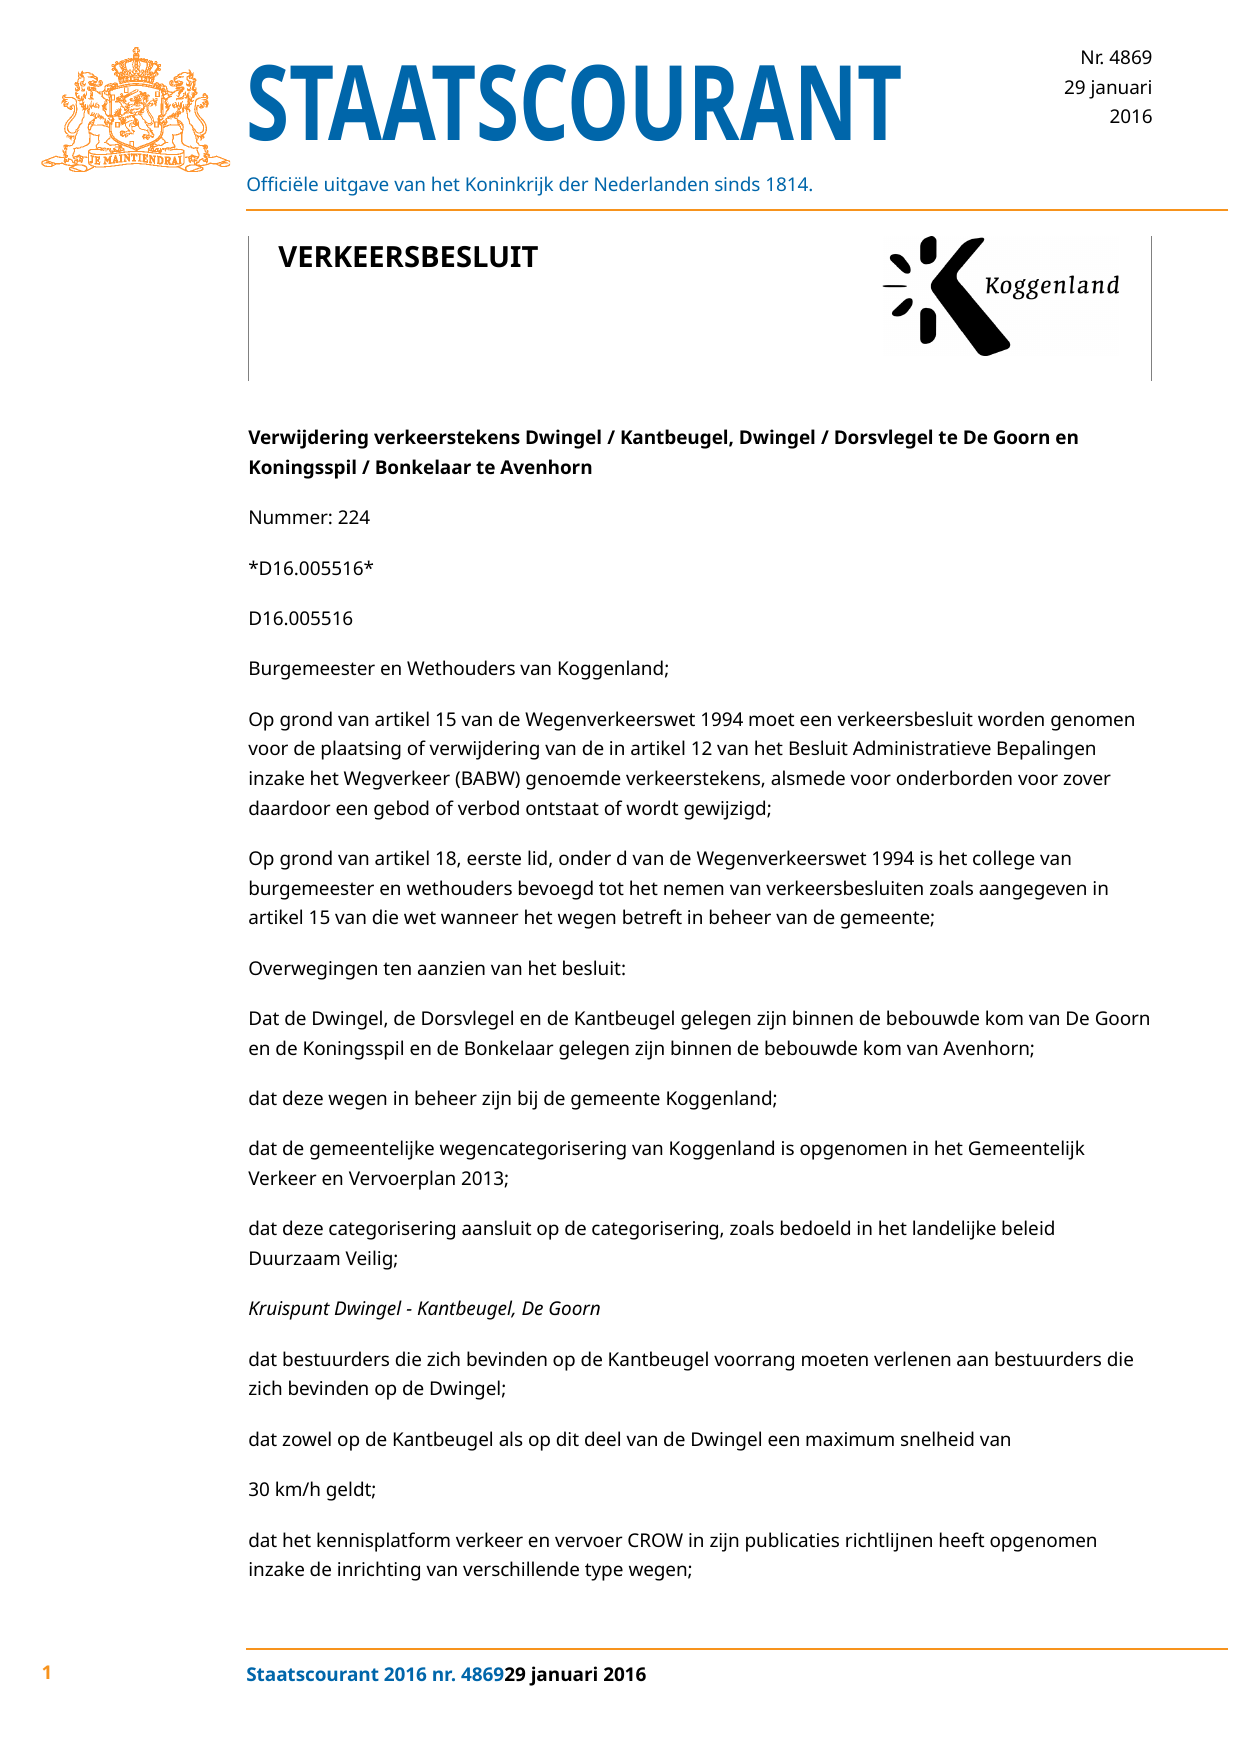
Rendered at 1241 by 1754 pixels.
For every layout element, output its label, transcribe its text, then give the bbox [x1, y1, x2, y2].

text dat bestuurders die zich bevinden op de Kantbeugel voorrang moeten verlenen aan bestuurders die zich bevinden op de Dwingel; [248, 1346, 1152, 1401]
text Op grond van artikel 15 van de Wegenverkeerswet 1994 moet een verkeersbesluit worden genomen voor de plaatsing of verwijdering van de in artikel 12 van het Besluit Administratieve Bepalingen inzake het Wegverkeer (BABW) genoemde verkeerstekens, alsmede voor onderborden voor zover daardoor een gebod of verbod ontstaat of wordt gewijzigd; [248, 706, 1152, 821]
text D16.005516 [248, 605, 1152, 631]
text *D16.005516* [248, 555, 1152, 581]
picture [41, 47, 231, 172]
picture [882, 236, 1119, 356]
text Nummer: 224 [248, 504, 1152, 530]
text dat deze wegen in beheer zijn bij de gemeente Koggenland; [248, 1085, 1152, 1111]
text Burgemeester en Wethouders van Koggenland; [248, 656, 1152, 681]
text Op grond van artikel 18, eerste lid, onder d van de Wegenverkeerswet 1994 is het college van burgemeester en wethouders bevoegd tot het nemen van verkeersbesluiten zoals aangegeven in artikel 15 van die wet wanneer het wegen betreft in beheer van de gemeente; [248, 845, 1152, 930]
text Dat de Dwingel, de Dorsvlegel en de Kantbeugel gelegen zijn binnen de bebouwde kom van De Goorn en de Koningsspil en de Bonkelaar gelegen zijn binnen de bebouwde kom van Avenhorn; [248, 1005, 1152, 1061]
text dat deze categorisering aansluit op de categorisering, zoals bedoeld in het landelijke beleid Duurzaam Veilig; [248, 1216, 1152, 1271]
text Overwegingen ten aanzien van het besluit: [248, 955, 1152, 981]
text dat het kennisplatform verkeer en vervoer CROW in zijn publicaties richtlijnen heeft opgenomen inzake de inrichting van verschillende type wegen; [248, 1527, 1152, 1582]
table_header VERKEERSBESLUIT [249, 236, 850, 381]
text Verwijdering verkeerstekens Dwingel / Kantbeugel, Dwingel / Dorsvlegel te De Goorn en Koningsspil / Bonkelaar te Avenhorn [248, 424, 1152, 480]
text Kruispunt Dwingel - Kantbeugel, De Goorn [248, 1296, 1152, 1321]
text 30 km/h geldt; [248, 1476, 1152, 1502]
text dat de gemeentelijke wegencategorisering van Koggenland is opgenomen in het Gemeentelijk Verkeer en Vervoerplan 2013; [248, 1136, 1152, 1191]
text dat zowel op de Kantbeugel als op dit deel van de Dwingel een maximum snelheid van [248, 1426, 1152, 1452]
table_header [850, 236, 1151, 381]
